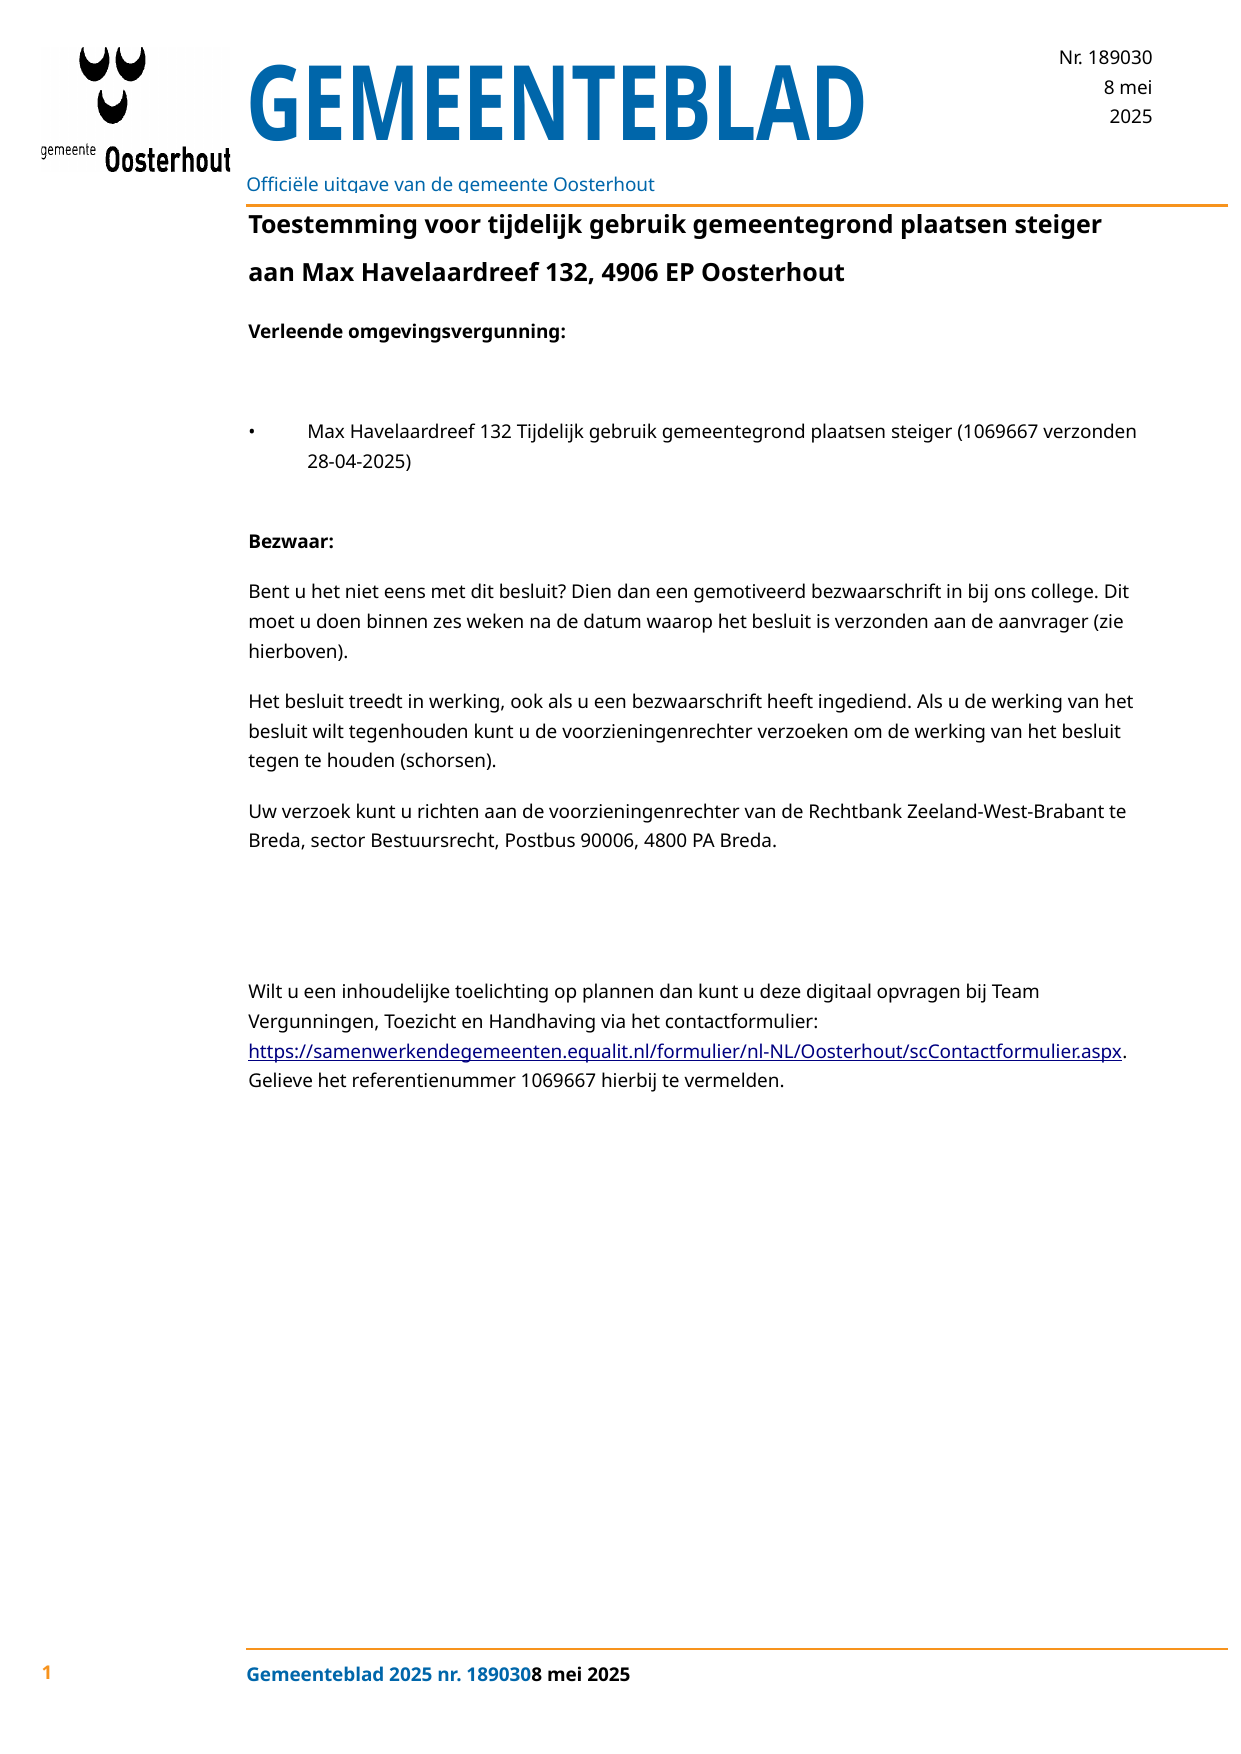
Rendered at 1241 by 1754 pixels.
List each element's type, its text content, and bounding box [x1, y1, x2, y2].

text Uw verzoek kunt u richten aan de voorzieningenrechter van de Rechtbank Zeeland-West-Brabant te Breda, sector Bestuursrecht, Postbus 90006, 4800 PA Breda. [248, 798, 1152, 853]
text Toestemming voor tijdelijk gebruik gemeentegrond plaatsen steiger aan Max Havelaardreef 132, 4906 EP Oosterhout [248, 207, 1152, 288]
picture [41, 47, 231, 172]
text Het besluit treedt in werking, ook als u een bezwaarschrift heeft ingediend. Als u de werking van het besluit wilt tegenhouden kunt u de voorzieningenrechter verzoeken om de werking van het besluit tegen te houden (schorsen). [248, 688, 1152, 773]
text Verleende omgevingsvergunning: [248, 318, 1152, 344]
list Max Havelaardreef 132 Tijdelijk gebruik gemeentegrond plaatsen steiger (1069667 verzonden 28-04-2025) [248, 419, 1152, 474]
text Bezwaar: [248, 528, 1152, 554]
text Bent u het niet eens met dit besluit? Dien dan een gemotiveerd bezwaarschrift in bij ons college. Dit moet u doen binnen zes weken na de datum waarop het besluit is verzonden aan de aanvrager (zie hierboven). [248, 579, 1152, 664]
text Wilt u een inhoudelijke toelichting op plannen dan kunt u deze digitaal opvragen bij Team Vergunningen, Toezicht en Handhaving via het contactformulier: https://samenwerkendegemeenten.equalit.nl/formulier/nl-NL/Oosterhout/scContactformulier.aspx. Gelieve het referentienummer 1069667 hierbij te vermelden. [248, 979, 1152, 1093]
